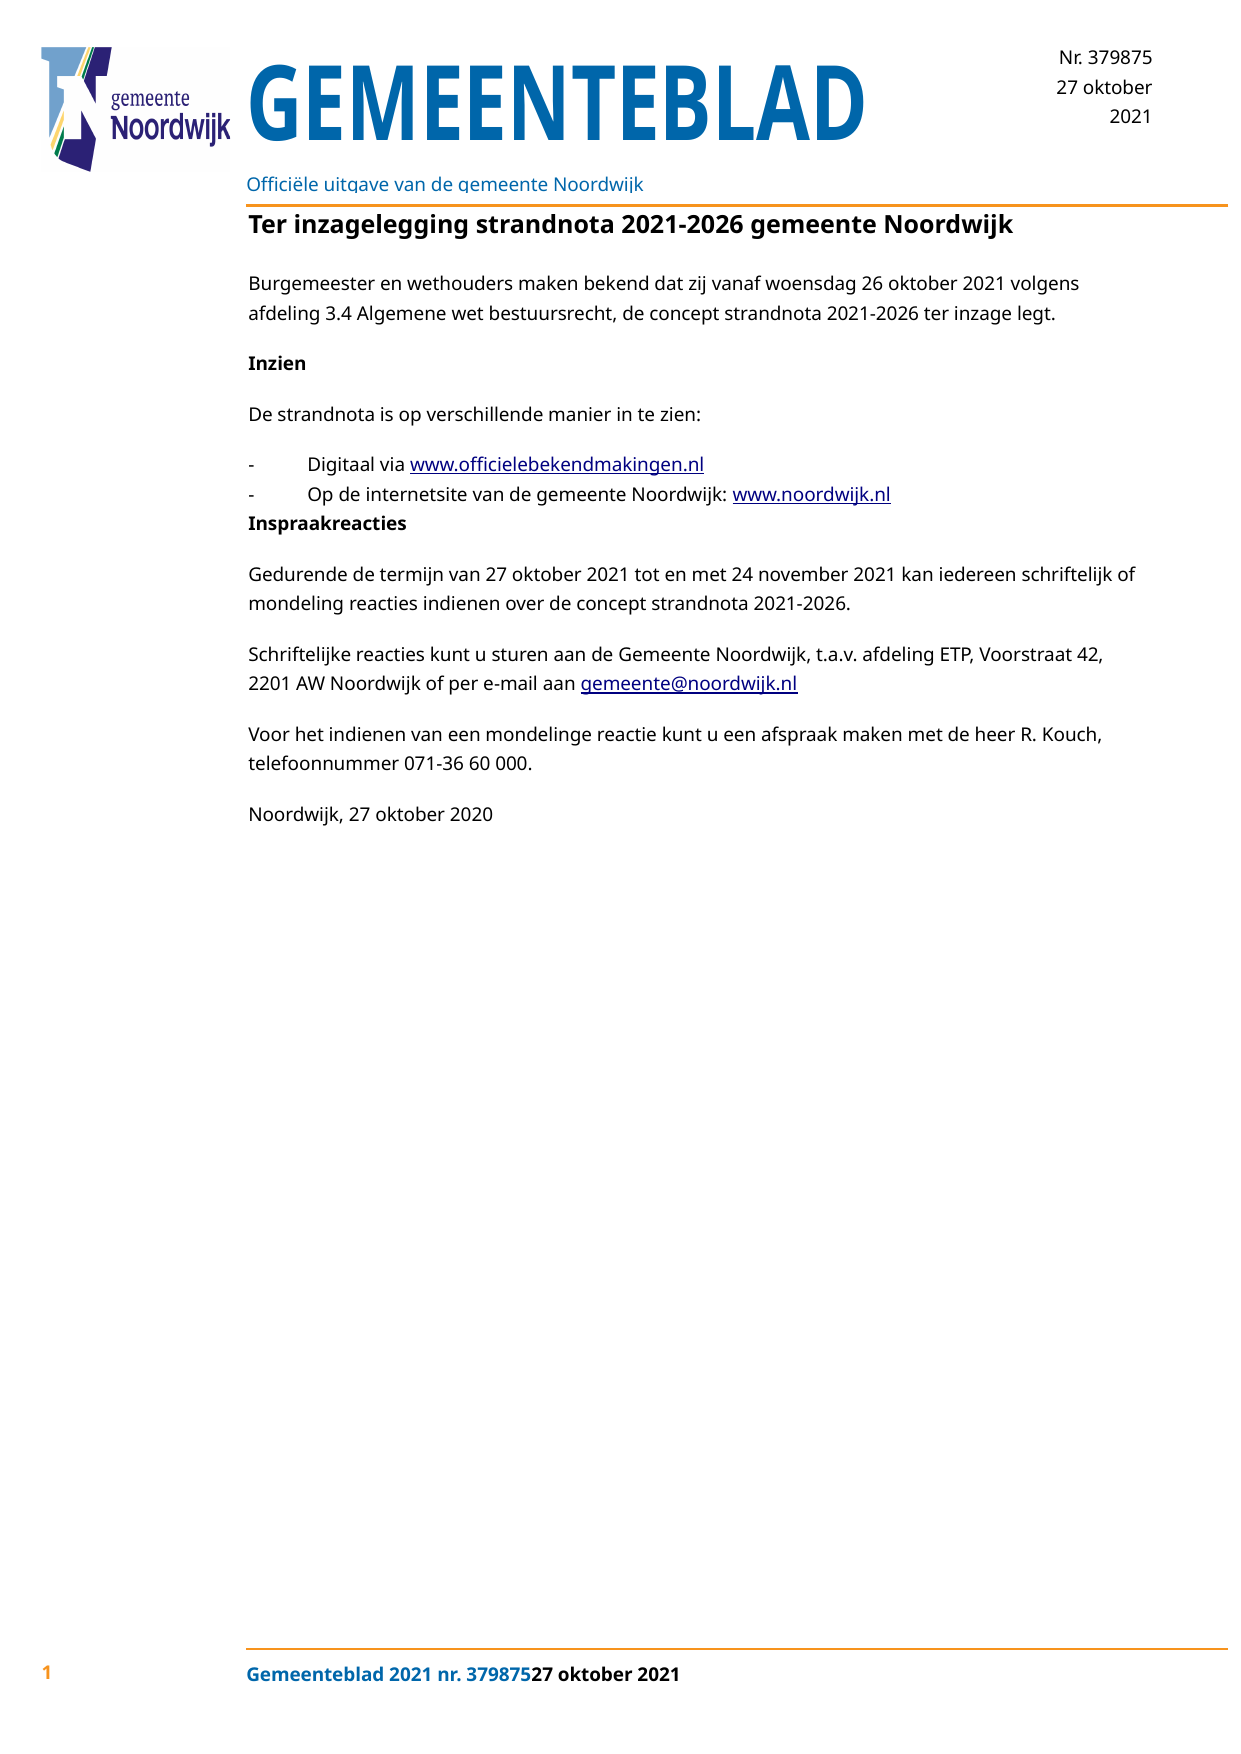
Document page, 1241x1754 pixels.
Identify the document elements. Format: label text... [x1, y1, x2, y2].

text Ter inzagelegging strandnota 2021-2026 gemeente Noordwijk [248, 207, 1152, 241]
text Voor het indienen van een mondelinge reactie kunt u een afspraak maken met de heer R. Kouch, telefoonnummer 071-36 60 000. [248, 721, 1152, 776]
list Op de internetsite van de gemeente Noordwijk: www.noordwijk.nl [248, 481, 1152, 506]
text De strandnota is op verschillende manier in te zien: [248, 401, 1152, 426]
text Schriftelijke reacties kunt u sturen aan de Gemeente Noordwijk, t.a.v. afdeling ETP, Voorstraat 42, 2201 AW Noordwijk of per e-mail aan gemeente@noordwijk.nl [248, 641, 1152, 696]
list Digitaal via www.officielebekendmakingen.nl [248, 451, 1152, 477]
text Inspraakreacties [248, 510, 1152, 536]
text Inzien [248, 350, 1152, 376]
text Burgemeester en wethouders maken bekend dat zij vanaf woensdag 26 oktober 2021 volgens afdeling 3.4 Algemene wet bestuursrecht, de concept strandnota 2021-2026 ter inzage legt. [248, 270, 1152, 326]
picture [41, 47, 231, 172]
text Noordwijk, 27 oktober 2020 [248, 801, 1152, 826]
text Gedurende de termijn van 27 oktober 2021 tot en met 24 november 2021 kan iedereen schriftelijk of mondeling reacties indienen over de concept strandnota 2021-2026. [248, 561, 1152, 616]
